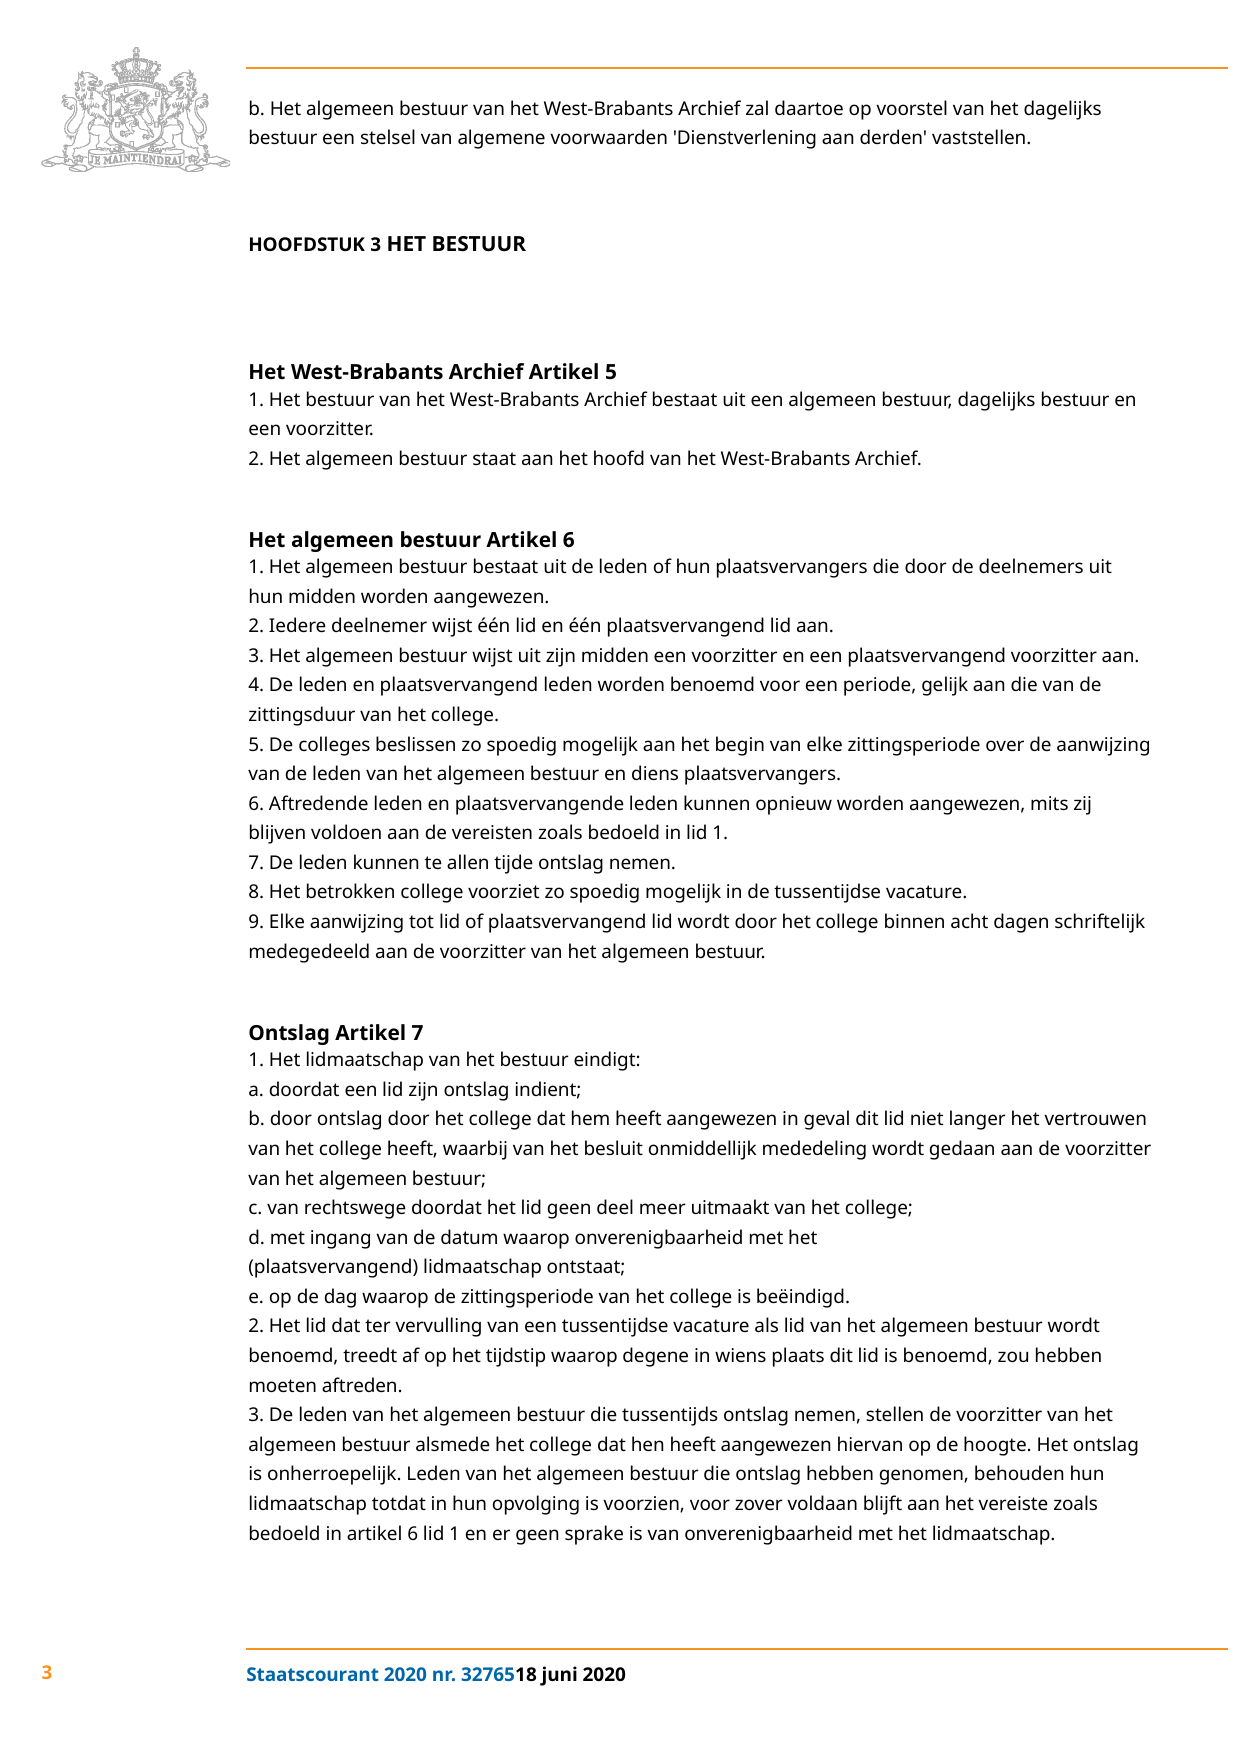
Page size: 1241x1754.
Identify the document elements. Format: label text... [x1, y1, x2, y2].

text 9. Elke aanwijzing tot lid of plaatsvervangend lid wordt door het college binnen acht dagen schriftelijk medegedeeld aan de voorzitter van het algemeen bestuur. [248, 908, 1152, 964]
text 1. Het lidmaatschap van het bestuur eindigt: [248, 1046, 1152, 1072]
text 1. Het bestuur van het West-Brabants Archief bestaat uit een algemeen bestuur, dagelijks bestuur en een voorzitter. [248, 386, 1152, 441]
text 2. Het algemeen bestuur staat aan het hoofd van het West-Brabants Archief. [248, 445, 1152, 471]
text c. van rechtswege doordat het lid geen deel meer uitmaakt van het college; [248, 1194, 1152, 1220]
text b. Het algemeen bestuur van het West-Brabants Archief zal daartoe op voorstel van het dagelijks bestuur een stelsel van algemene voorwaarden 'Dienstverlening aan derden' vaststellen. [248, 95, 1152, 150]
text e. op de dag waarop de zittingsperiode van het college is beëindigd. [248, 1283, 1152, 1309]
text b. door ontslag door het college dat hem heeft aangewezen in geval dit lid niet langer het vertrouwen van het college heeft, waarbij van het besluit onmiddellijk mededeling wordt gedaan aan de voorzitter van het algemeen bestuur; [248, 1106, 1152, 1190]
text Het West-Brabants Archief Artikel 5 [248, 357, 1152, 386]
text Het algemeen bestuur Artikel 6 [248, 525, 1152, 553]
text 3. Het algemeen bestuur wijst uit zijn midden een voorzitter en een plaatsvervangend voorzitter aan. [248, 642, 1152, 668]
text d. met ingang van de datum waarop onverenigbaarheid met het [248, 1224, 1152, 1249]
text 8. Het betrokken college voorziet zo spoedig mogelijk in de tussentijdse vacature. [248, 879, 1152, 904]
text 2. Iedere deelnemer wijst één lid en één plaatsvervangend lid aan. [248, 612, 1152, 638]
text 3. De leden van het algemeen bestuur die tussentijds ontslag nemen, stellen de voorzitter van het algemeen bestuur alsmede het college dat hen heeft aangewezen hiervan op de hoogte. Het ontslag is onherroepelijk. Leden van het algemeen bestuur die ontslag hebben genomen, behouden hun lidmaatschap totdat in hun opvolging is voorzien, voor zover voldaan blijft aan het vereiste zoals bedoeld in artikel 6 lid 1 en er geen sprake is van onverenigbaarheid met het lidmaatschap. [248, 1401, 1152, 1545]
text 1. Het algemeen bestuur bestaat uit de leden of hun plaatsvervangers die door de deelnemers uit hun midden worden aangewezen. [248, 553, 1152, 609]
text 2. Het lid dat ter vervulling van een tussentijdse vacature als lid van het algemeen bestuur wordt benoemd, treedt af op het tijdstip waarop degene in wiens plaats dit lid is benoemd, zou hebben moeten aftreden. [248, 1313, 1152, 1397]
text (plaatsvervangend) lidmaatschap ontstaat; [248, 1253, 1152, 1279]
text 4. De leden en plaatsvervangend leden worden benoemd voor een periode, gelijk aan die van de zittingsduur van het college. [248, 672, 1152, 727]
text a. doordat een lid zijn ontslag indient; [248, 1076, 1152, 1102]
text 6. Aftredende leden en plaatsvervangende leden kunnen opnieuw worden aangewezen, mits zij blijven voldoen aan de vereisten zoals bedoeld in lid 1. [248, 790, 1152, 845]
picture [41, 47, 231, 172]
text Ontslag Artikel 7 [248, 1018, 1152, 1046]
text 5. De colleges beslissen zo spoedig mogelijk aan het begin van elke zittingsperiode over de aanwijzing van de leden van het algemeen bestuur en diens plaatsvervangers. [248, 731, 1152, 786]
text 7. De leden kunnen te allen tijde ontslag nemen. [248, 849, 1152, 875]
text HOOFDSTUK 3 HET BESTUUR [248, 229, 1152, 258]
